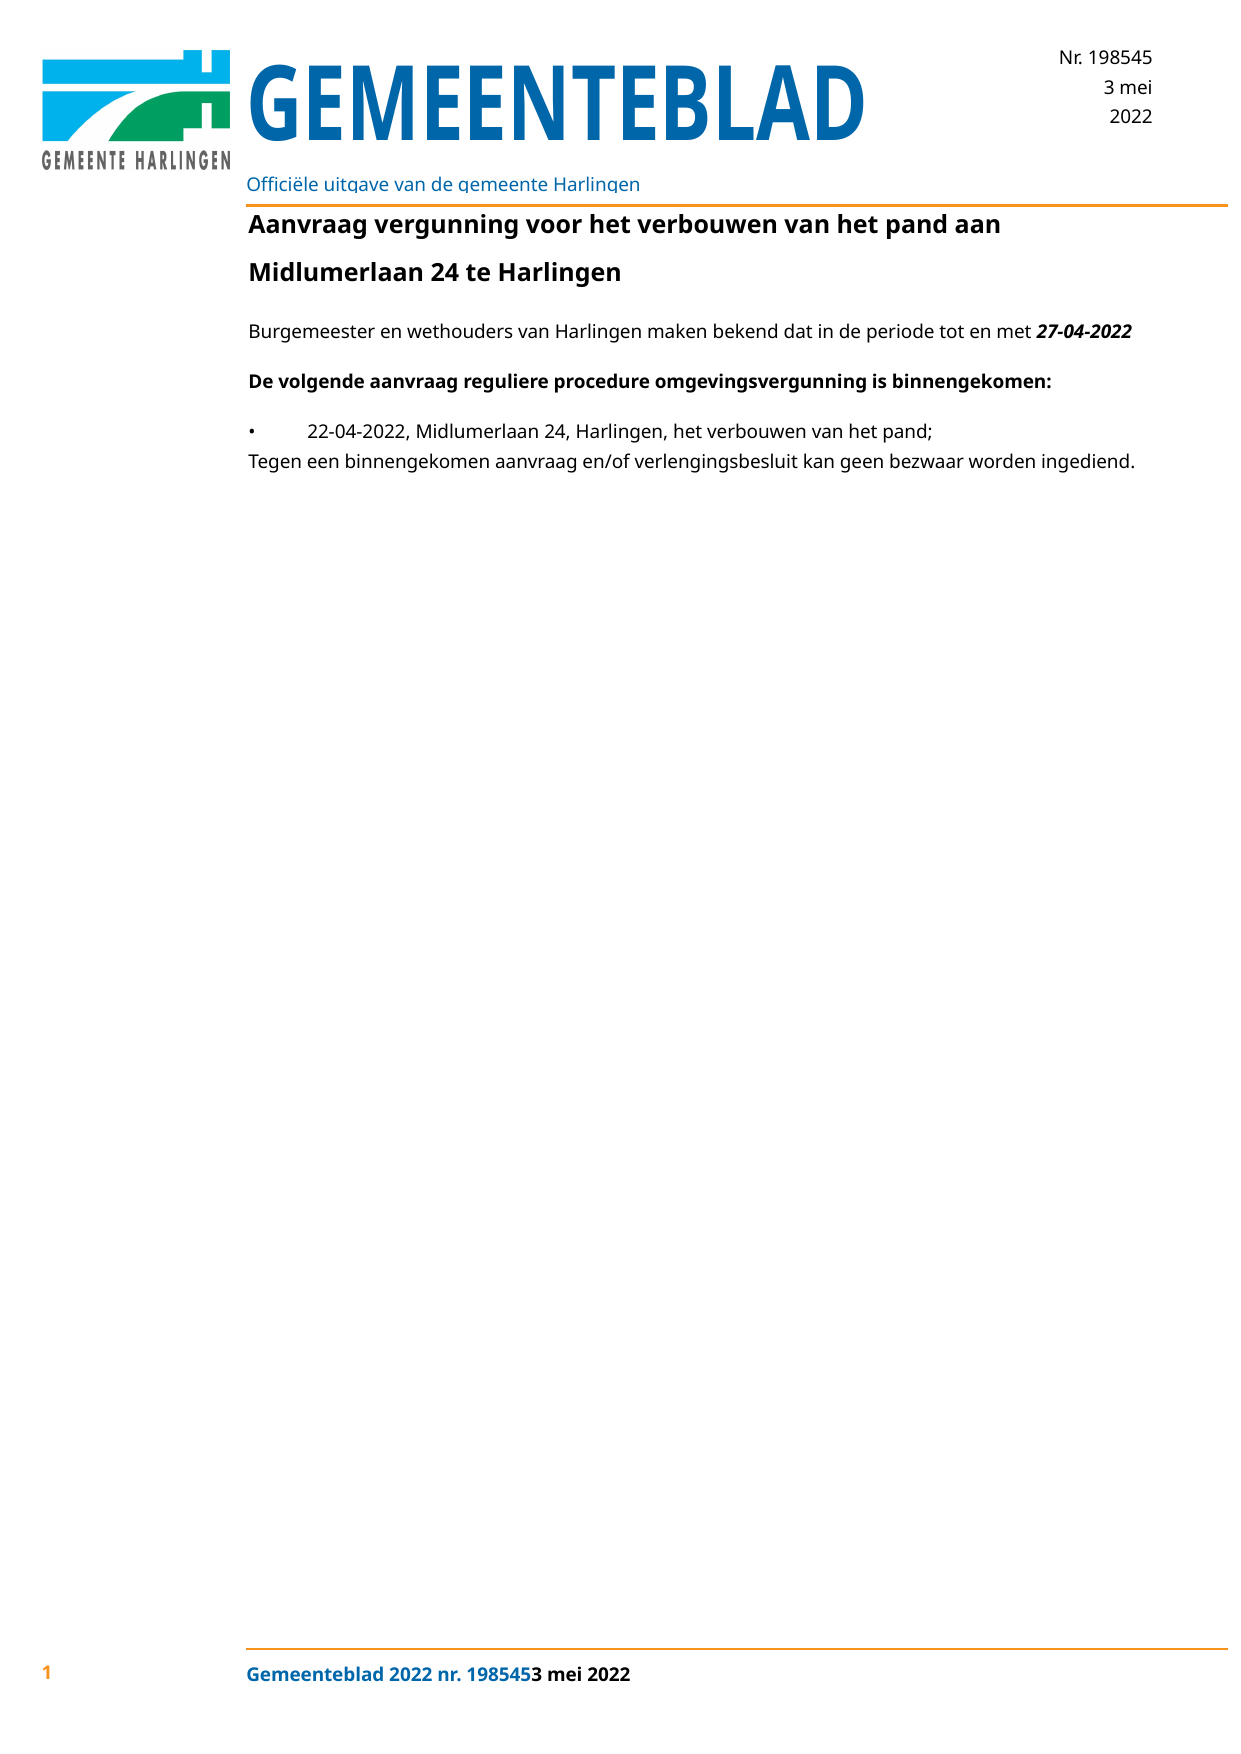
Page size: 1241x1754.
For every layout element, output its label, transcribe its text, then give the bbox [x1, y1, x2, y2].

picture [41, 47, 231, 172]
text Aanvraag vergunning voor het verbouwen van het pand aan Midlumerlaan 24 te Harlingen [248, 207, 1152, 288]
list 22-04-2022, Midlumerlaan 24, Harlingen, het verbouwen van het pand; [248, 419, 1152, 444]
text De volgende aanvraag reguliere procedure omgevingsvergunning is binnengekomen: [248, 368, 1152, 394]
text Tegen een binnengekomen aanvraag en/of verlengingsbesluit kan geen bezwaar worden ingediend. [248, 448, 1152, 474]
text Burgemeester en wethouders van Harlingen maken bekend dat in de periode tot en met 27-04-2022 [248, 318, 1152, 344]
